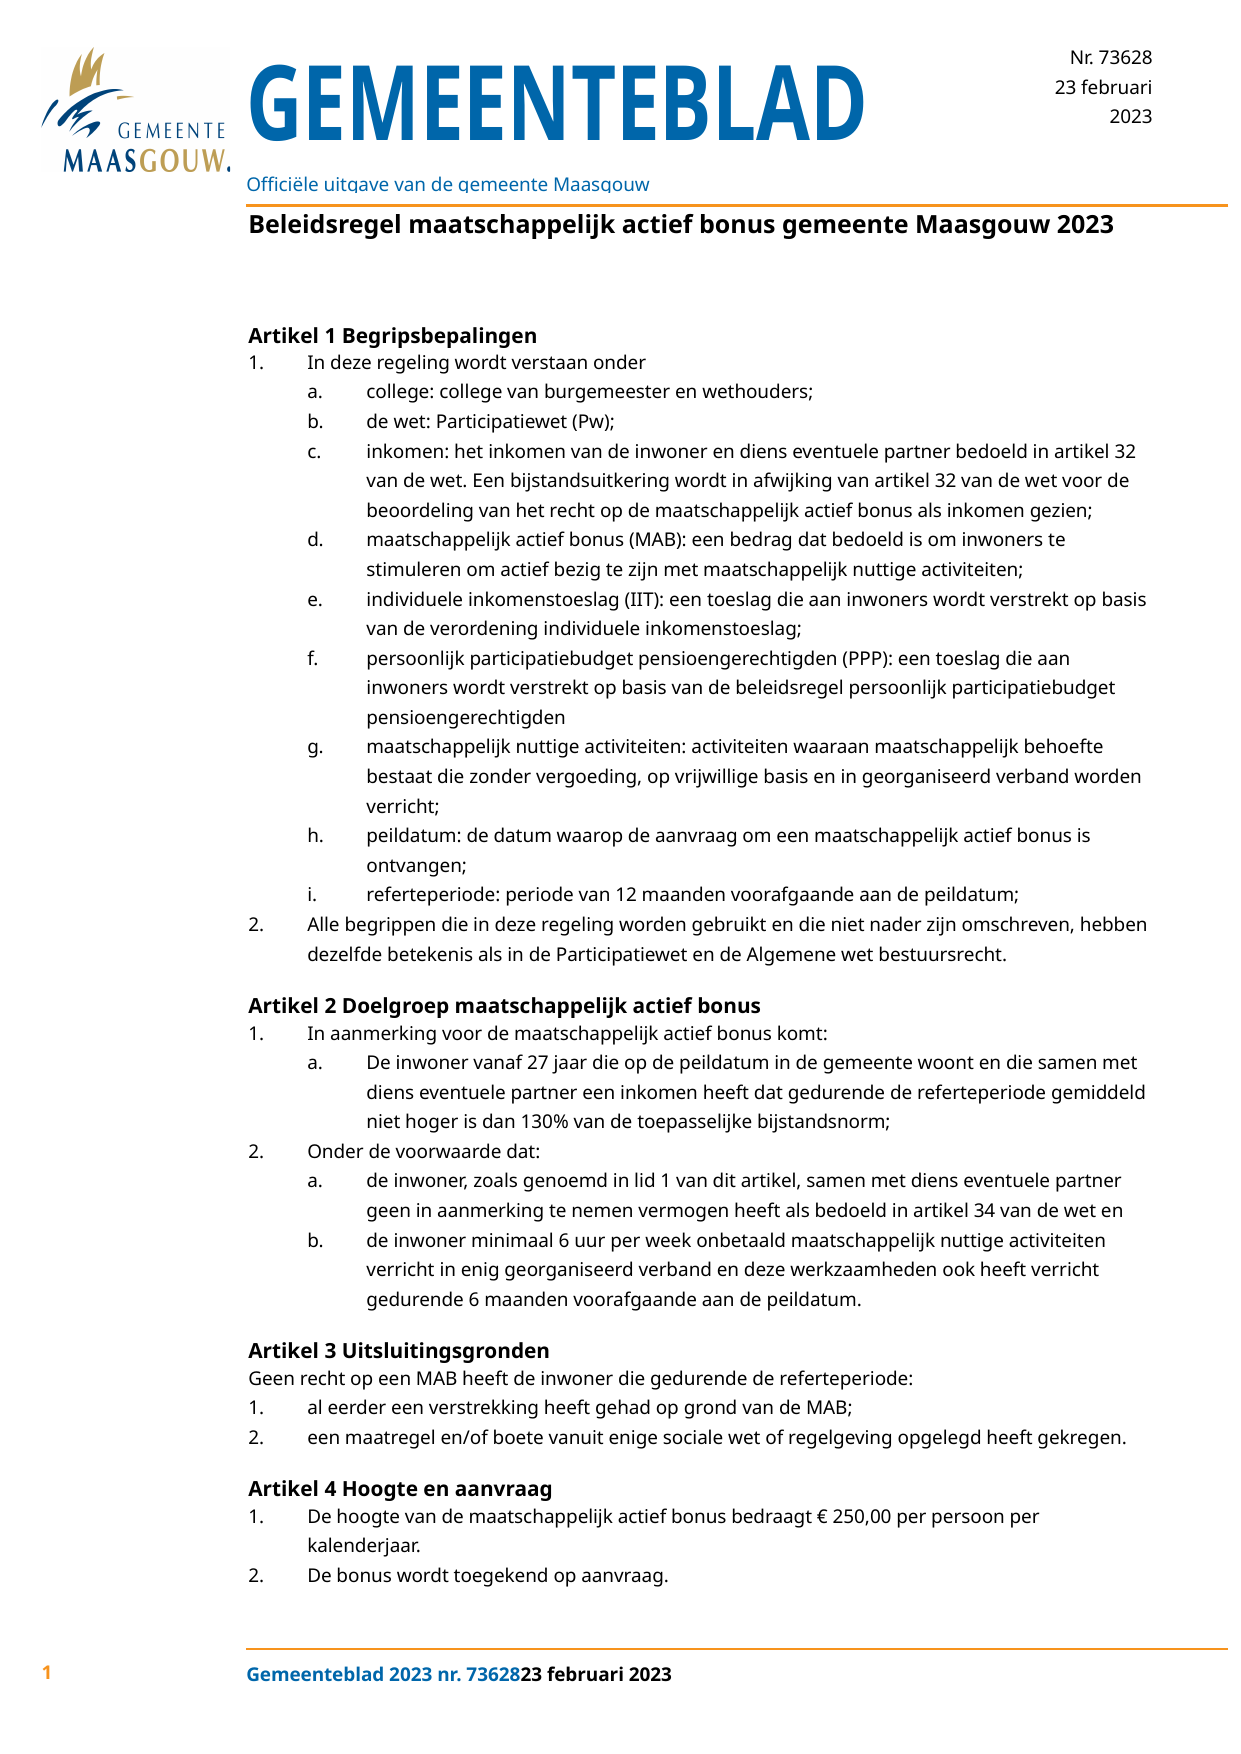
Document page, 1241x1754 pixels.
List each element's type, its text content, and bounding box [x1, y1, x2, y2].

list referteperiode: periode van 12 maanden voorafgaande aan de peildatum; [307, 882, 1152, 907]
list De bonus wordt toegekend op aanvraag. [248, 1562, 1152, 1588]
list een maatregel en/of boete vanuit enige sociale wet of regelgeving opgelegd heeft gekregen. [248, 1424, 1152, 1450]
list Alle begrippen die in deze regeling worden gebruikt en die niet nader zijn omschreven, hebben dezelfde betekenis als in de Participatiewet en de Algemene wet bestuursrecht. [248, 911, 1152, 967]
text Artikel 2 Doelgroep maatschappelijk actief bonus [248, 991, 1152, 1020]
list peildatum: de datum waarop de aanvraag om een maatschappelijk actief bonus is ontvangen; [307, 822, 1152, 878]
list persoonlijk participatiebudget pensioengerechtigden (PPP): een toeslag die aan inwoners wordt verstrekt op basis van de beleidsregel persoonlijk participatiebudget pensioengerechtigden [307, 645, 1152, 730]
list de inwoner, zoals genoemd in lid 1 van dit artikel, samen met diens eventuele partner geen in aanmerking te nemen vermogen heeft als bedoeld in artikel 34 van de wet en [307, 1168, 1152, 1223]
list de wet: Participatiewet (Pw); [307, 408, 1152, 434]
list De inwoner vanaf 27 jaar die op de peildatum in de gemeente woont en die samen met diens eventuele partner een inkomen heeft dat gedurende de referteperiode gemiddeld niet hoger is dan 130% van de toepasselijke bijstandsnorm; [307, 1049, 1152, 1134]
text Beleidsregel maatschappelijk actief bonus gemeente Maasgouw 2023 [248, 207, 1152, 241]
list In aanmerking voor de maatschappelijk actief bonus komt: [248, 1020, 1152, 1045]
list In deze regeling wordt verstaan onder [248, 349, 1152, 375]
list maatschappelijk nuttige activiteiten: activiteiten waaraan maatschappelijk behoefte bestaat die zonder vergoeding, op vrijwillige basis en in georganiseerd verband worden verricht; [307, 734, 1152, 819]
list college: college van burgemeester en wethouders; [307, 379, 1152, 404]
list maatschappelijk actief bonus (MAB): een bedrag dat bedoeld is om inwoners te stimuleren om actief bezig te zijn met maatschappelijk nuttige activiteiten; [307, 527, 1152, 582]
list individuele inkomenstoeslag (IIT): een toeslag die aan inwoners wordt verstrekt op basis van de verordening individuele inkomenstoeslag; [307, 586, 1152, 641]
list Onder de voorwaarde dat: [248, 1138, 1152, 1164]
list de inwoner minimaal 6 uur per week onbetaald maatschappelijk nuttige activiteiten verricht in enig georganiseerd verband en deze werkzaamheden ook heeft verricht gedurende 6 maanden voorafgaande aan de peildatum. [307, 1227, 1152, 1312]
picture [41, 47, 231, 172]
text Geen recht op een MAB heeft de inwoner die gedurende de referteperiode: [248, 1365, 1152, 1391]
text Artikel 3 Uitsluitingsgronden [248, 1336, 1152, 1365]
list inkomen: het inkomen van de inwoner en diens eventuele partner bedoeld in artikel 32 van de wet. Een bijstandsuitkering wordt in afwijking van artikel 32 van de wet voor de beoordeling van het recht op de maatschappelijk actief bonus als inkomen gezien; [307, 438, 1152, 523]
list De hoogte van de maatschappelijk actief bonus bedraagt € 250,00 per persoon per kalenderjaar. [248, 1503, 1152, 1558]
list al eerder een verstrekking heeft gehad op grond van de MAB; [248, 1394, 1152, 1420]
text Artikel 4 Hoogte en aanvraag [248, 1474, 1152, 1503]
text Artikel 1 Begripsbepalingen [248, 321, 1152, 349]
